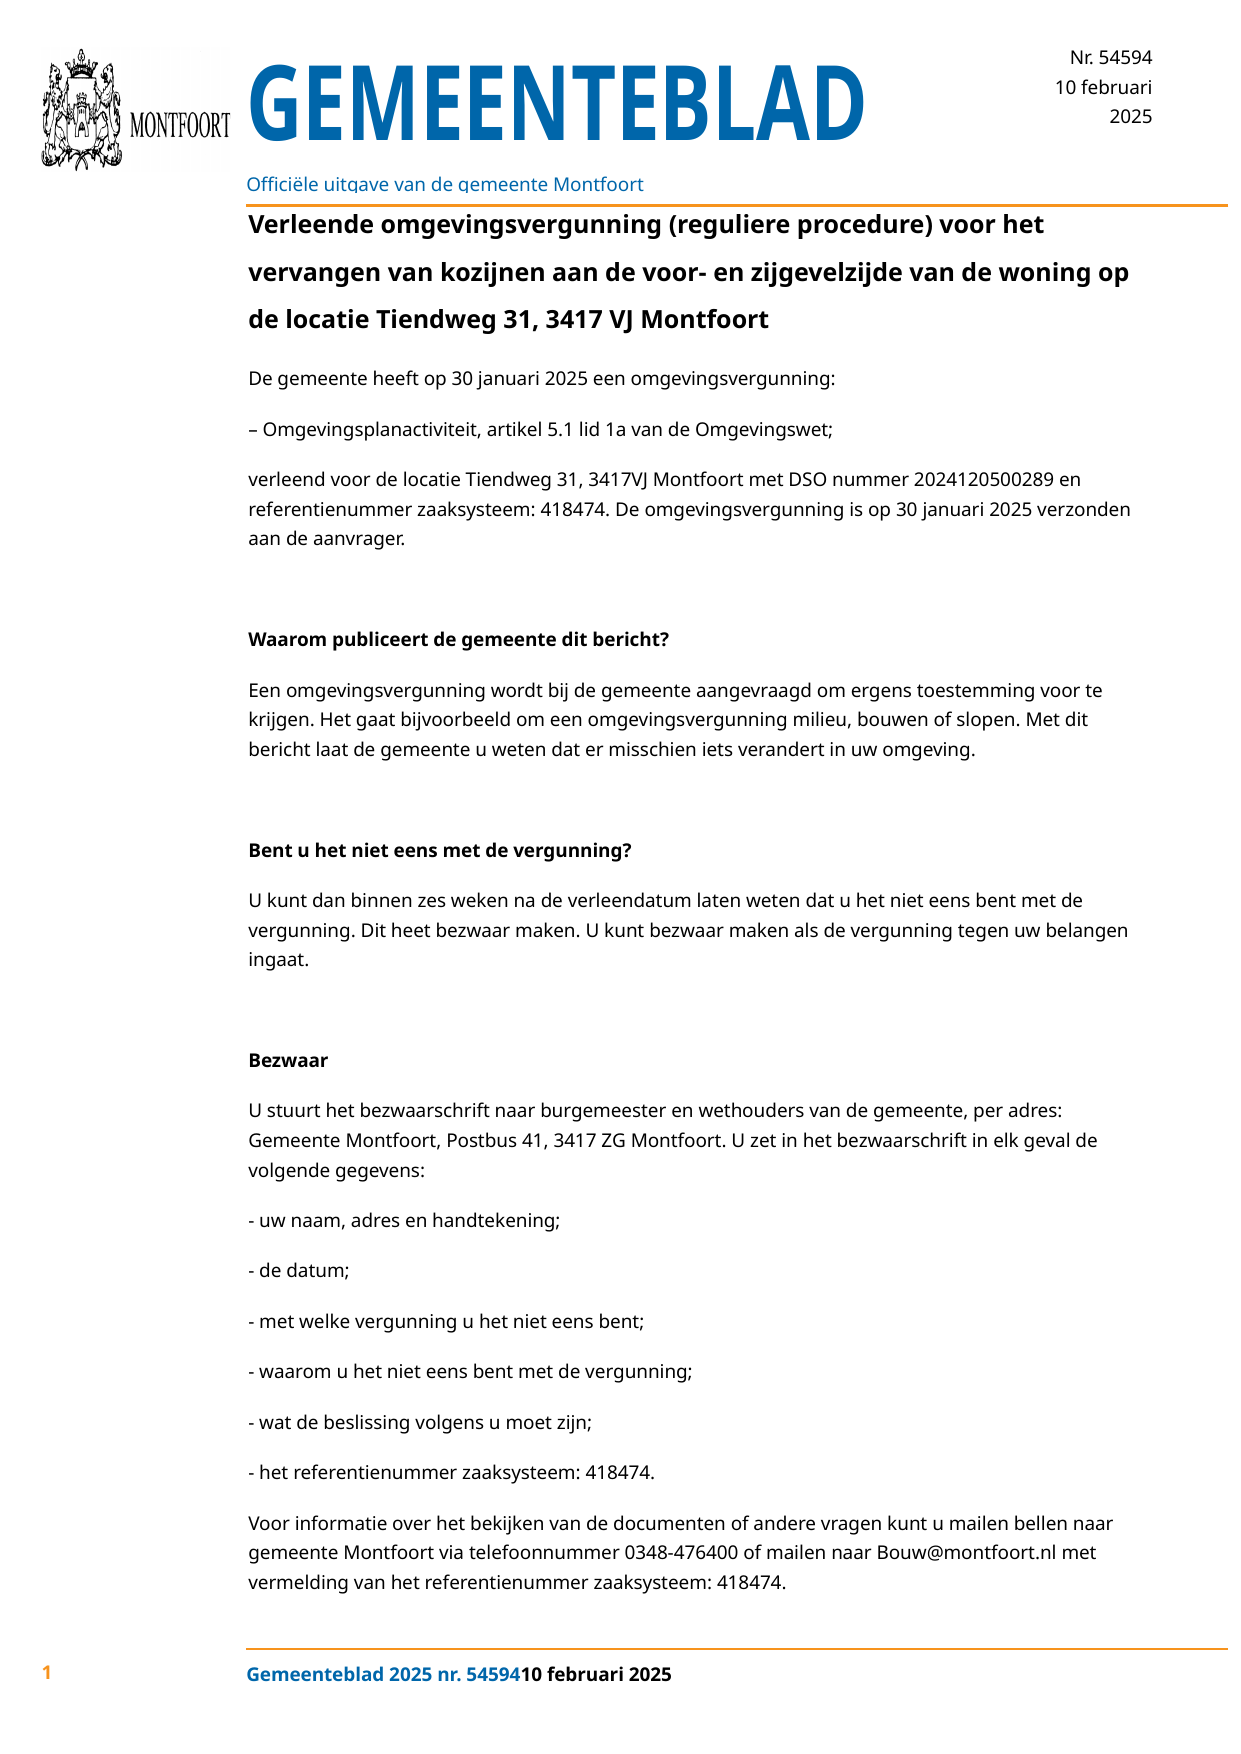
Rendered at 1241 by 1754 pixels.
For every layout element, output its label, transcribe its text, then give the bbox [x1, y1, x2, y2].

text – Omgevingsplanactiviteit, artikel 5.1 lid 1a van de Omgevingswet; [248, 416, 1152, 442]
text U kunt dan binnen zes weken na de verleendatum laten weten dat u het niet eens bent met de vergunning. Dit heet bezwaar maken. U kunt bezwaar maken als de vergunning tegen uw belangen ingaat. [248, 887, 1152, 972]
text verleend voor de locatie Tiendweg 31, 3417VJ Montfoort met DSO nummer 2024120500289 en referentienummer zaaksysteem: 418474. De omgevingsvergunning is op 30 januari 2025 verzonden aan de aanvrager. [248, 466, 1152, 551]
text - het referentienummer zaaksysteem: 418474. [248, 1459, 1152, 1485]
text Verleende omgevingsvergunning (reguliere procedure) voor het vervangen van kozijnen aan de voor- en zijgevelzijde van de woning op de locatie Tiendweg 31, 3417 VJ Montfoort [248, 207, 1152, 336]
text - de datum; [248, 1258, 1152, 1283]
text Bent u het niet eens met de vergunning? [248, 837, 1152, 862]
text Bezwaar [248, 1047, 1152, 1073]
text - waarom u het niet eens bent met de vergunning; [248, 1358, 1152, 1384]
text - wat de beslissing volgens u moet zijn; [248, 1409, 1152, 1434]
text Een omgevingsvergunning wordt bij de gemeente aangevraagd om ergens toestemming voor te krijgen. Het gaat bijvoorbeeld om een omgevingsvergunning milieu, bouwen of slopen. Met dit bericht laat de gemeente u weten dat er misschien iets verandert in uw omgeving. [248, 677, 1152, 762]
text - met welke vergunning u het niet eens bent; [248, 1308, 1152, 1334]
text - uw naam, adres en handtekening; [248, 1207, 1152, 1233]
picture [41, 47, 231, 172]
text U stuurt het bezwaarschrift naar burgemeester en wethouders van de gemeente, per adres: Gemeente Montfoort, Postbus 41, 3417 ZG Montfoort. U zet in het bezwaarschrift in elk geval de volgende gegevens: [248, 1098, 1152, 1182]
text Waarom publiceert de gemeente dit bericht? [248, 626, 1152, 652]
text Voor informatie over het bekijken van de documenten of andere vragen kunt u mailen bellen naar gemeente Montfoort via telefoonnummer 0348-476400 of mailen naar Bouw@montfoort.nl met vermelding van het referentienummer zaaksysteem: 418474. [248, 1510, 1152, 1594]
text De gemeente heeft op 30 januari 2025 een omgevingsvergunning: [248, 366, 1152, 391]
